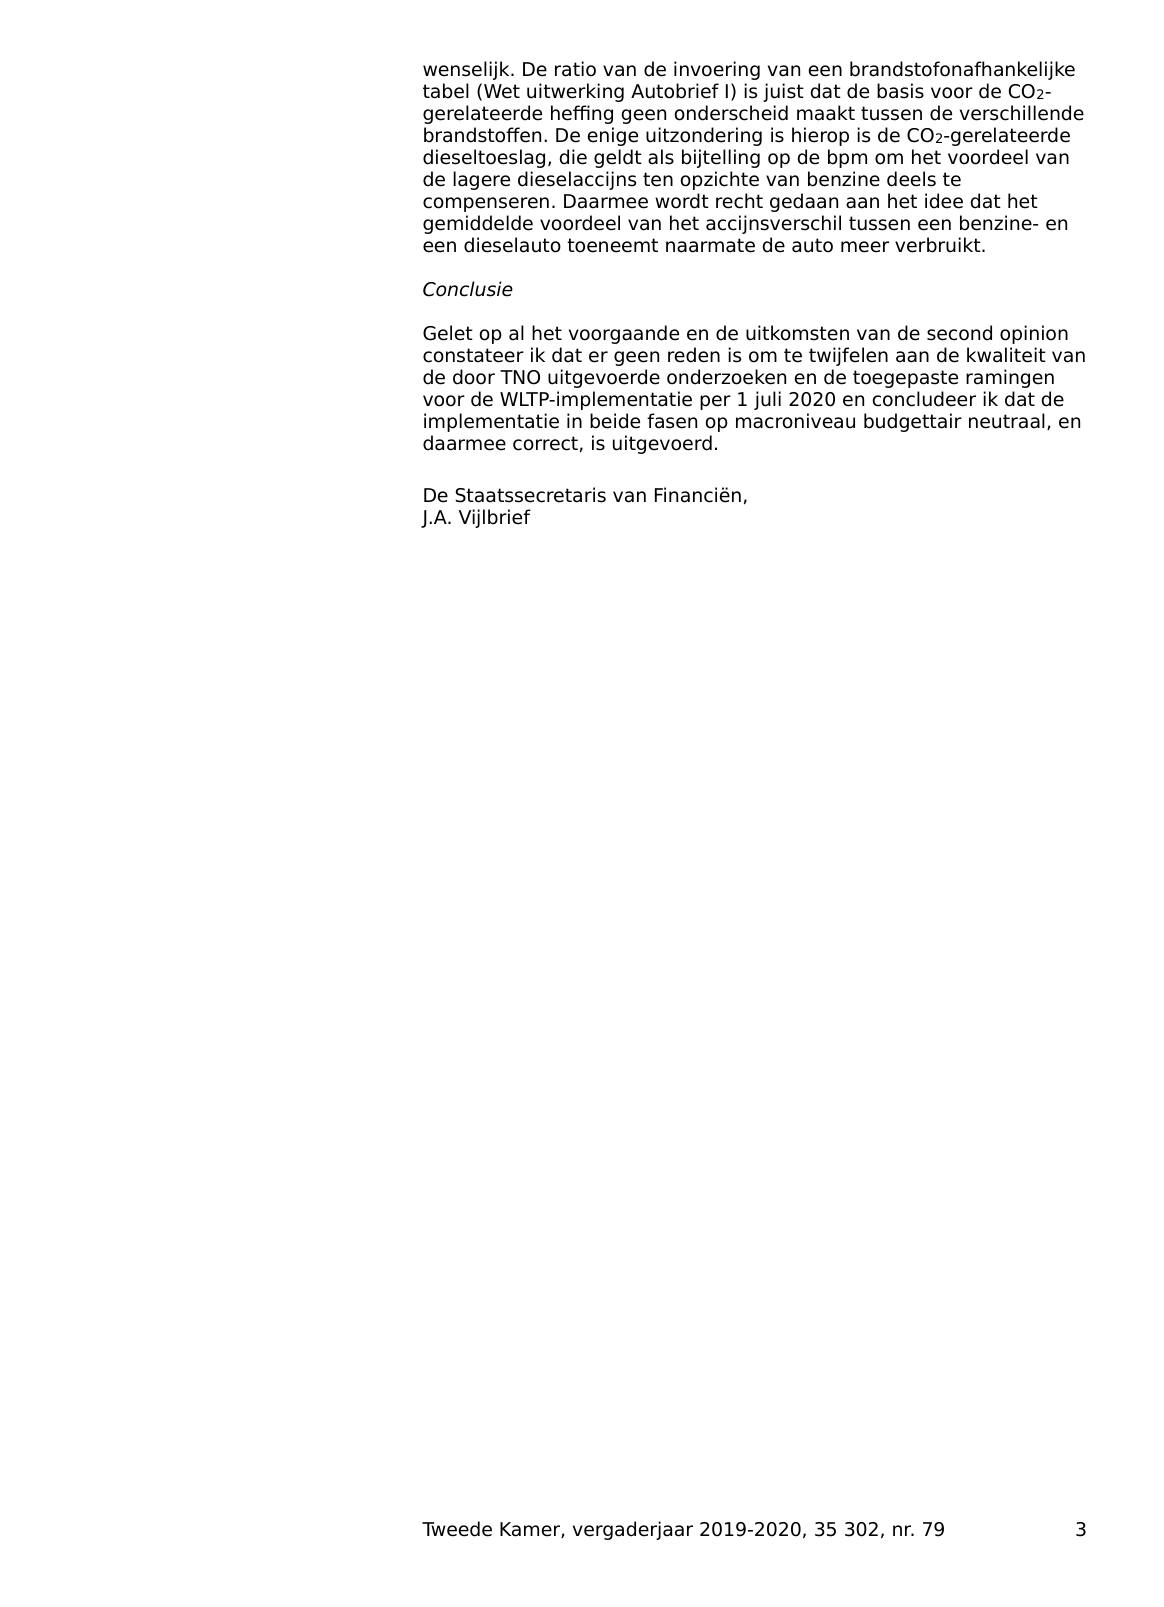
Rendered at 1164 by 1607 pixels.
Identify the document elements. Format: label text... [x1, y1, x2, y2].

text De Staatssecretaris van Financiën, J.A. Vijlbrief [422, 485, 1087, 529]
text Gelet op al het voorgaande en de uitkomsten van de second opinion constateer ik dat er geen reden is om te twijfelen aan de kwaliteit van de door TNO uitgevoerde onderzoeken en de toegepaste ramingen voor de WLTP-implementatie per 1 juli 2020 en concludeer ik dat de implementatie in beide fasen op macroniveau budgettair neutraal, en daarmee correct, is uitgevoerd. [422, 323, 1087, 455]
text wenselijk. De ratio van de invoering van een brandstofonafhankelijke tabel (Wet uitwerking Autobrief I) is juist dat de basis voor de CO2-gerelateerde heffing geen onderscheid maakt tussen de verschillende brandstoffen. De enige uitzondering is hierop is de CO2-gerelateerde dieseltoeslag, die geldt als bijtelling op de bpm om het voordeel van de lagere dieselaccijns ten opzichte van benzine deels te compenseren. Daarmee wordt recht gedaan aan het idee dat het gemiddelde voordeel van het accijnsverschil tussen een benzine- en een dieselauto toeneemt naarmate de auto meer verbruikt. [422, 59, 1087, 257]
subtitle Conclusie [422, 279, 1087, 301]
